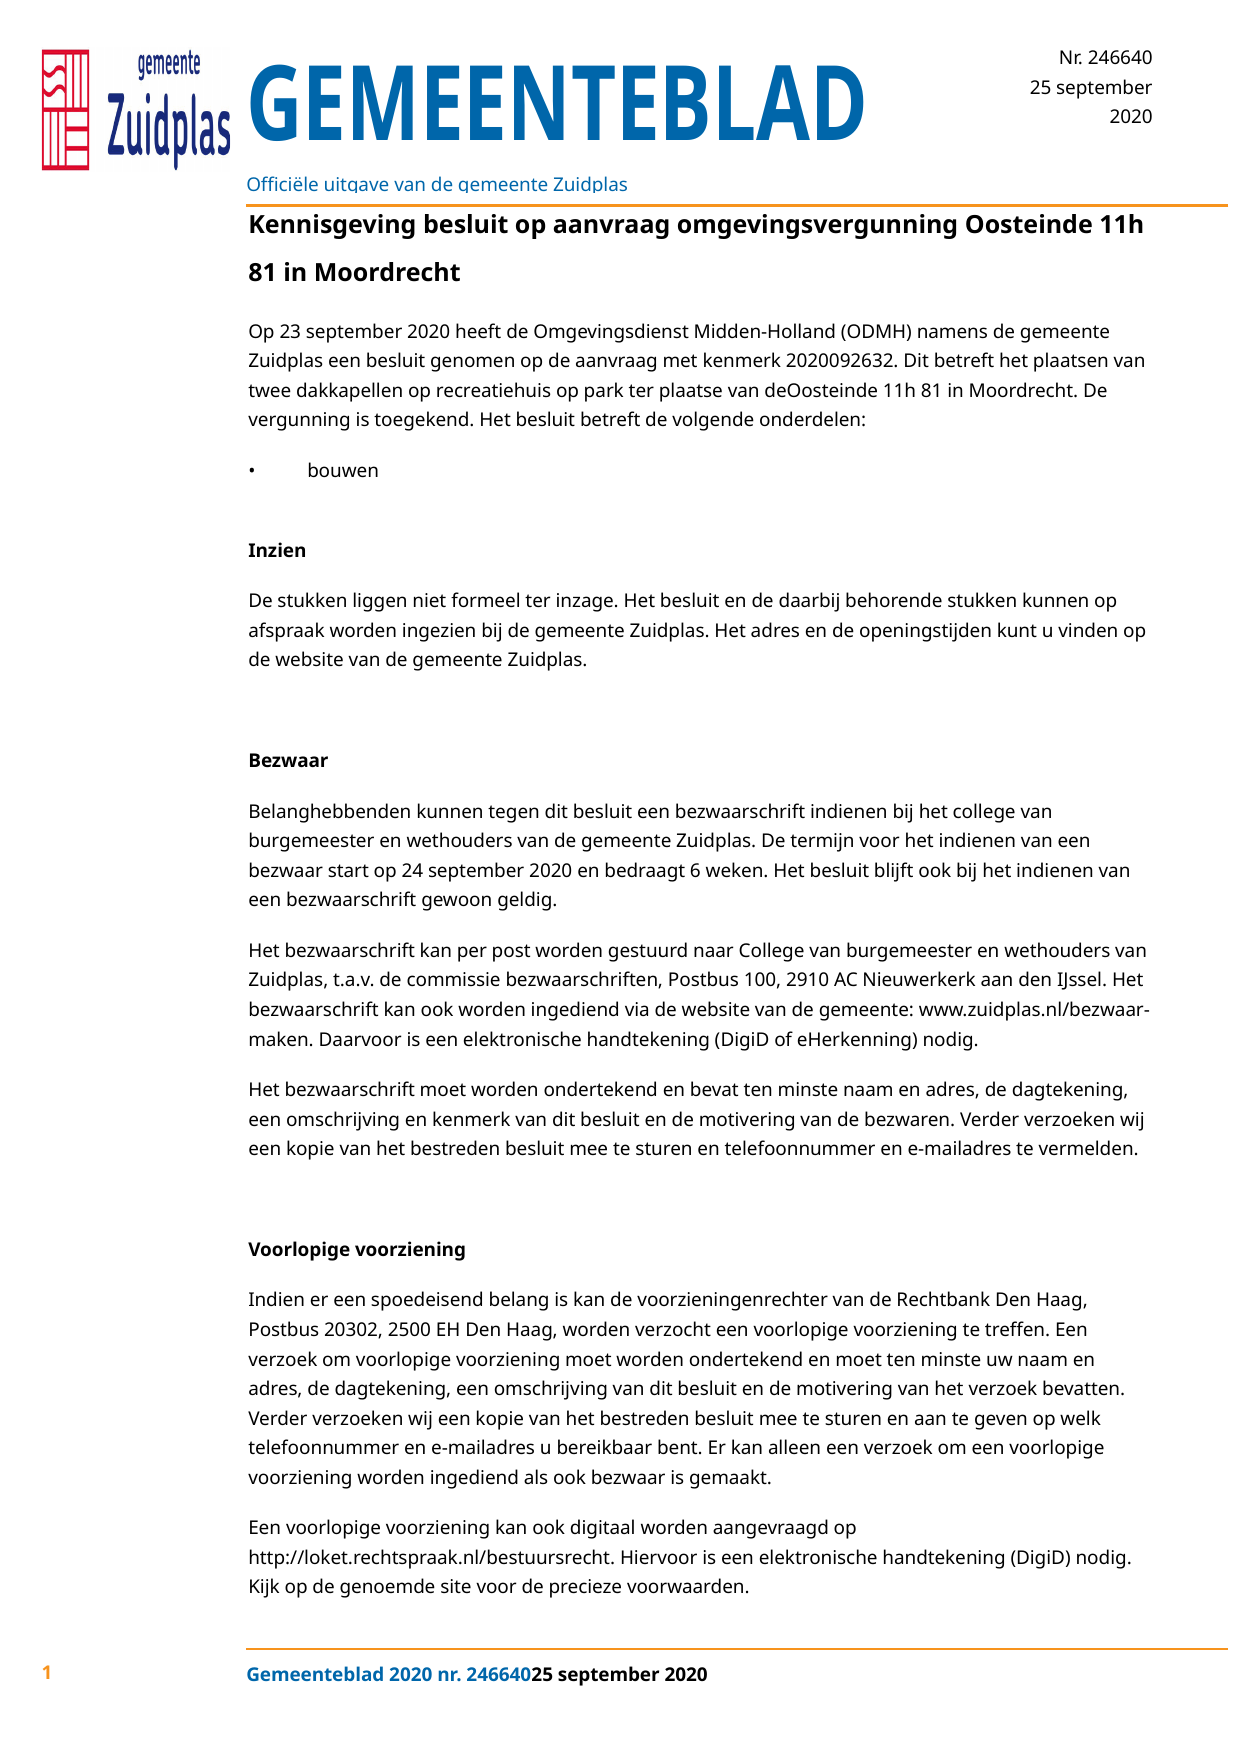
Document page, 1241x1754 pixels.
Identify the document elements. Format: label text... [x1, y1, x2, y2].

text Op 23 september 2020 heeft de Omgevingsdienst Midden-Holland (ODMH) namens de gemeente Zuidplas een besluit genomen op de aanvraag met kenmerk 2020092632. Dit betreft het plaatsen van twee dakkapellen op recreatiehuis op park ter plaatse van deOosteinde 11h 81 in Moordrecht. De vergunning is toegekend. Het besluit betreft de volgende onderdelen: [248, 318, 1152, 432]
text Het bezwaarschrift kan per post worden gestuurd naar College van burgemeester en wethouders van Zuidplas, t.a.v. de commissie bezwaarschriften, Postbus 100, 2910 AC Nieuwerkerk aan den IJssel. Het bezwaarschrift kan ook worden ingediend via de website van de gemeente: www.zuidplas.nl/bezwaar-maken. Daarvoor is een elektronische handtekening (DigiD of eHerkenning) nodig. [248, 937, 1152, 1052]
text Indien er een spoedeisend belang is kan de voorzieningenrechter van de Rechtbank Den Haag, Postbus 20302, 2500 EH Den Haag, worden verzocht een voorlopige voorziening te treffen. Een verzoek om voorlopige voorziening moet worden ondertekend en moet ten minste uw naam en adres, de dagtekening, een omschrijving van dit besluit en de motivering van het verzoek bevatten. Verder verzoeken wij een kopie van het bestreden besluit mee te sturen en aan te geven op welk telefoonnummer en e-mailadres u bereikbaar bent. Er kan alleen een verzoek om een voorlopige voorziening worden ingediend als ook bezwaar is gemaakt. [248, 1287, 1152, 1490]
text Bezwaar [248, 747, 1152, 773]
text Kennisgeving besluit op aanvraag omgevingsvergunning Oosteinde 11h 81 in Moordrecht [248, 207, 1152, 288]
picture [41, 47, 231, 172]
text Inzien [248, 537, 1152, 563]
list bouwen [248, 457, 1152, 483]
text Voorlopige voorziening [248, 1236, 1152, 1262]
text Belanghebbenden kunnen tegen dit besluit een bezwaarschrift indienen bij het college van burgemeester en wethouders van de gemeente Zuidplas. De termijn voor het indienen van een bezwaar start op 24 september 2020 en bedraagt 6 weken. Het besluit blijft ook bij het indienen van een bezwaarschrift gewoon geldig. [248, 798, 1152, 912]
text Een voorlopige voorziening kan ook digitaal worden aangevraagd op http://loket.rechtspraak.nl/bestuursrecht. Hiervoor is een elektronische handtekening (DigiD) nodig. Kijk op de genoemde site voor de precieze voorwaarden. [248, 1514, 1152, 1599]
text De stukken liggen niet formeel ter inzage. Het besluit en de daarbij behorende stukken kunnen op afspraak worden ingezien bij de gemeente Zuidplas. Het adres en de openingstijden kunt u vinden op de website van de gemeente Zuidplas. [248, 587, 1152, 672]
text Het bezwaarschrift moet worden ondertekend en bevat ten minste naam en adres, de dagtekening, een omschrijving en kenmerk van dit besluit en de motivering van de bezwaren. Verder verzoeken wij een kopie van het bestreden besluit mee te sturen en telefoonnummer en e-mailadres te vermelden. [248, 1076, 1152, 1161]
